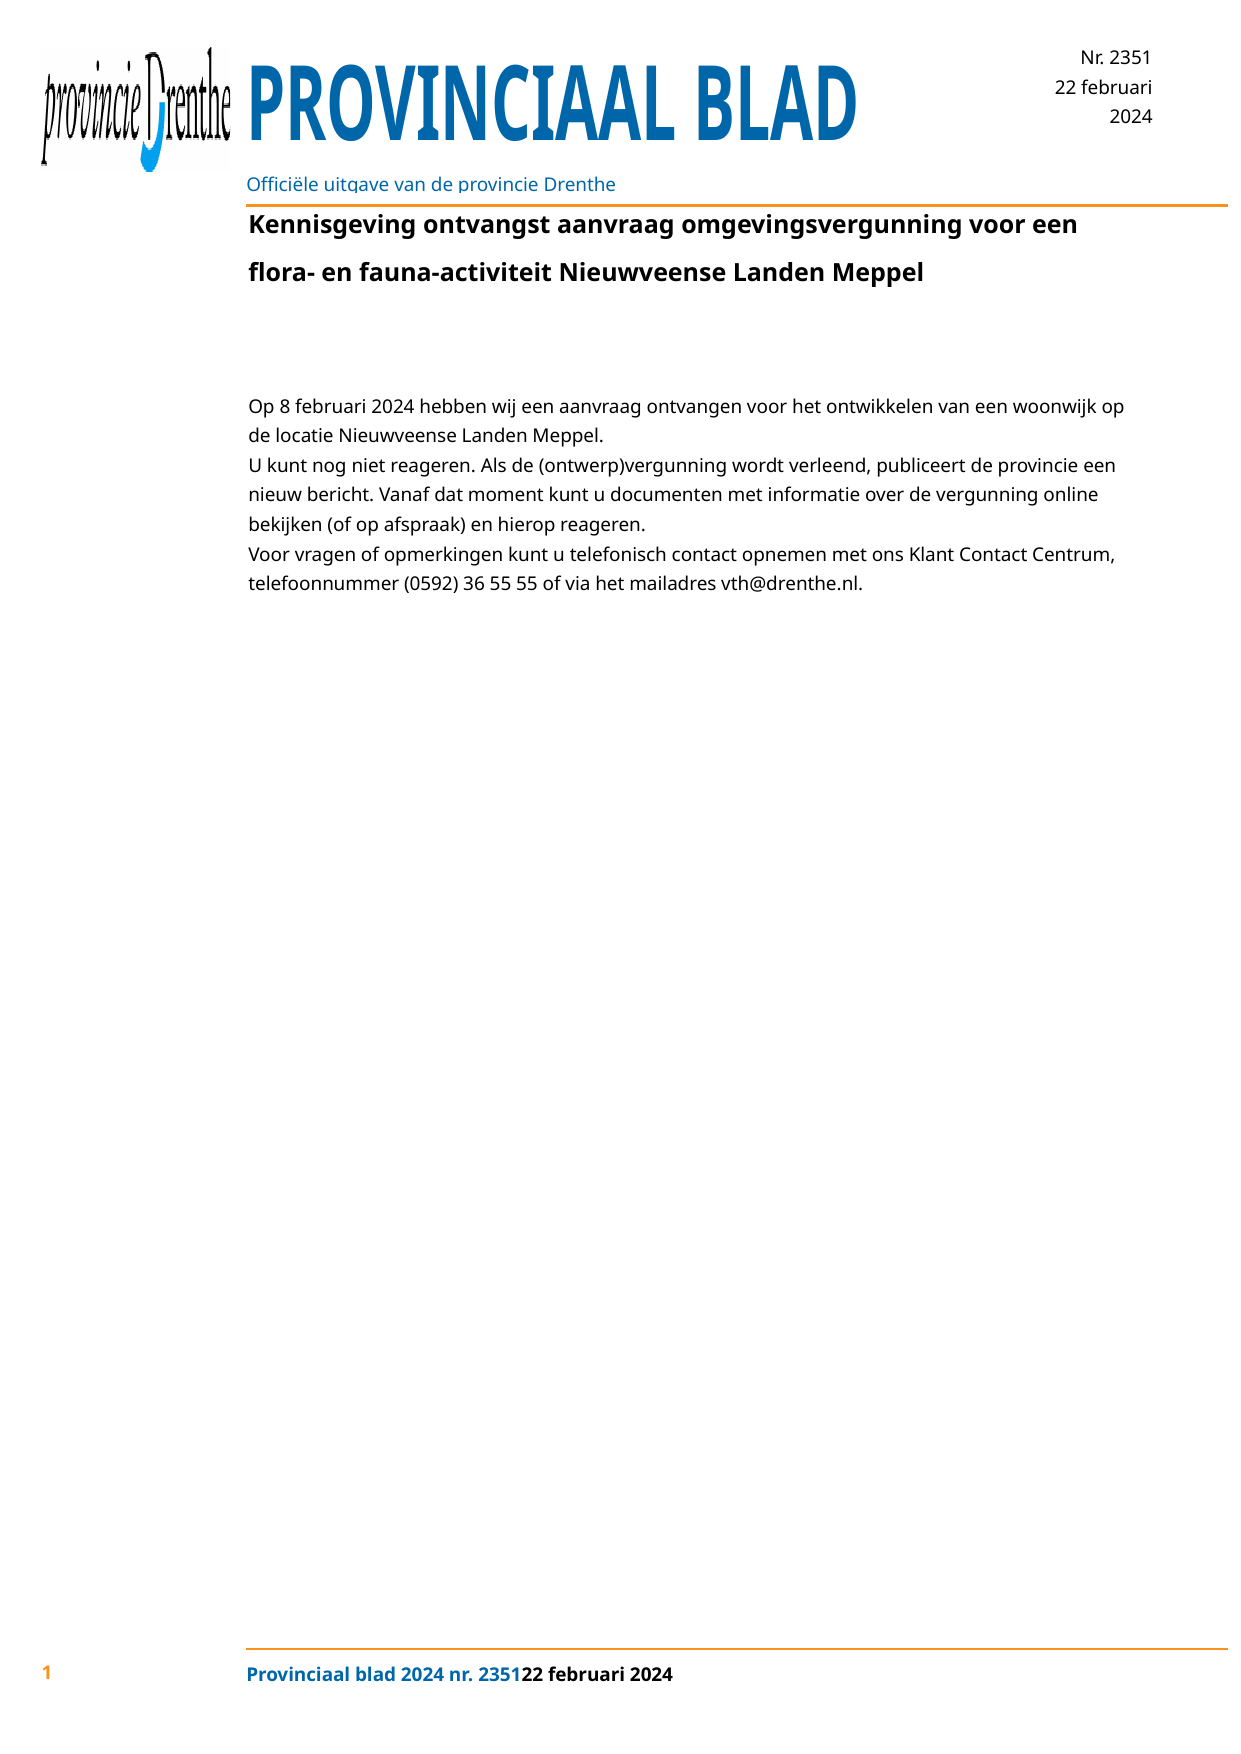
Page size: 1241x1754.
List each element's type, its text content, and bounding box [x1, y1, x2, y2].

picture [41, 47, 231, 172]
text Voor vragen of opmerkingen kunt u telefonisch contact opnemen met ons Klant Contact Centrum, telefoonnummer (0592) 36 55 55 of via het mailadres vth@drenthe.nl. [248, 541, 1152, 596]
text U kunt nog niet reageren. Als de (ontwerp)vergunning wordt verleend, publiceert de provincie een nieuw bericht. Vanaf dat moment kunt u documenten met informatie over de vergunning online bekijken (of op afspraak) en hierop reageren. [248, 452, 1152, 537]
text Op 8 februari 2024 hebben wij een aanvraag ontvangen voor het ontwikkelen van een woonwijk op de locatie Nieuwveense Landen Meppel. [248, 393, 1152, 448]
text Kennisgeving ontvangst aanvraag omgevingsvergunning voor een flora- en fauna-activiteit Nieuwveense Landen Meppel [248, 207, 1152, 288]
